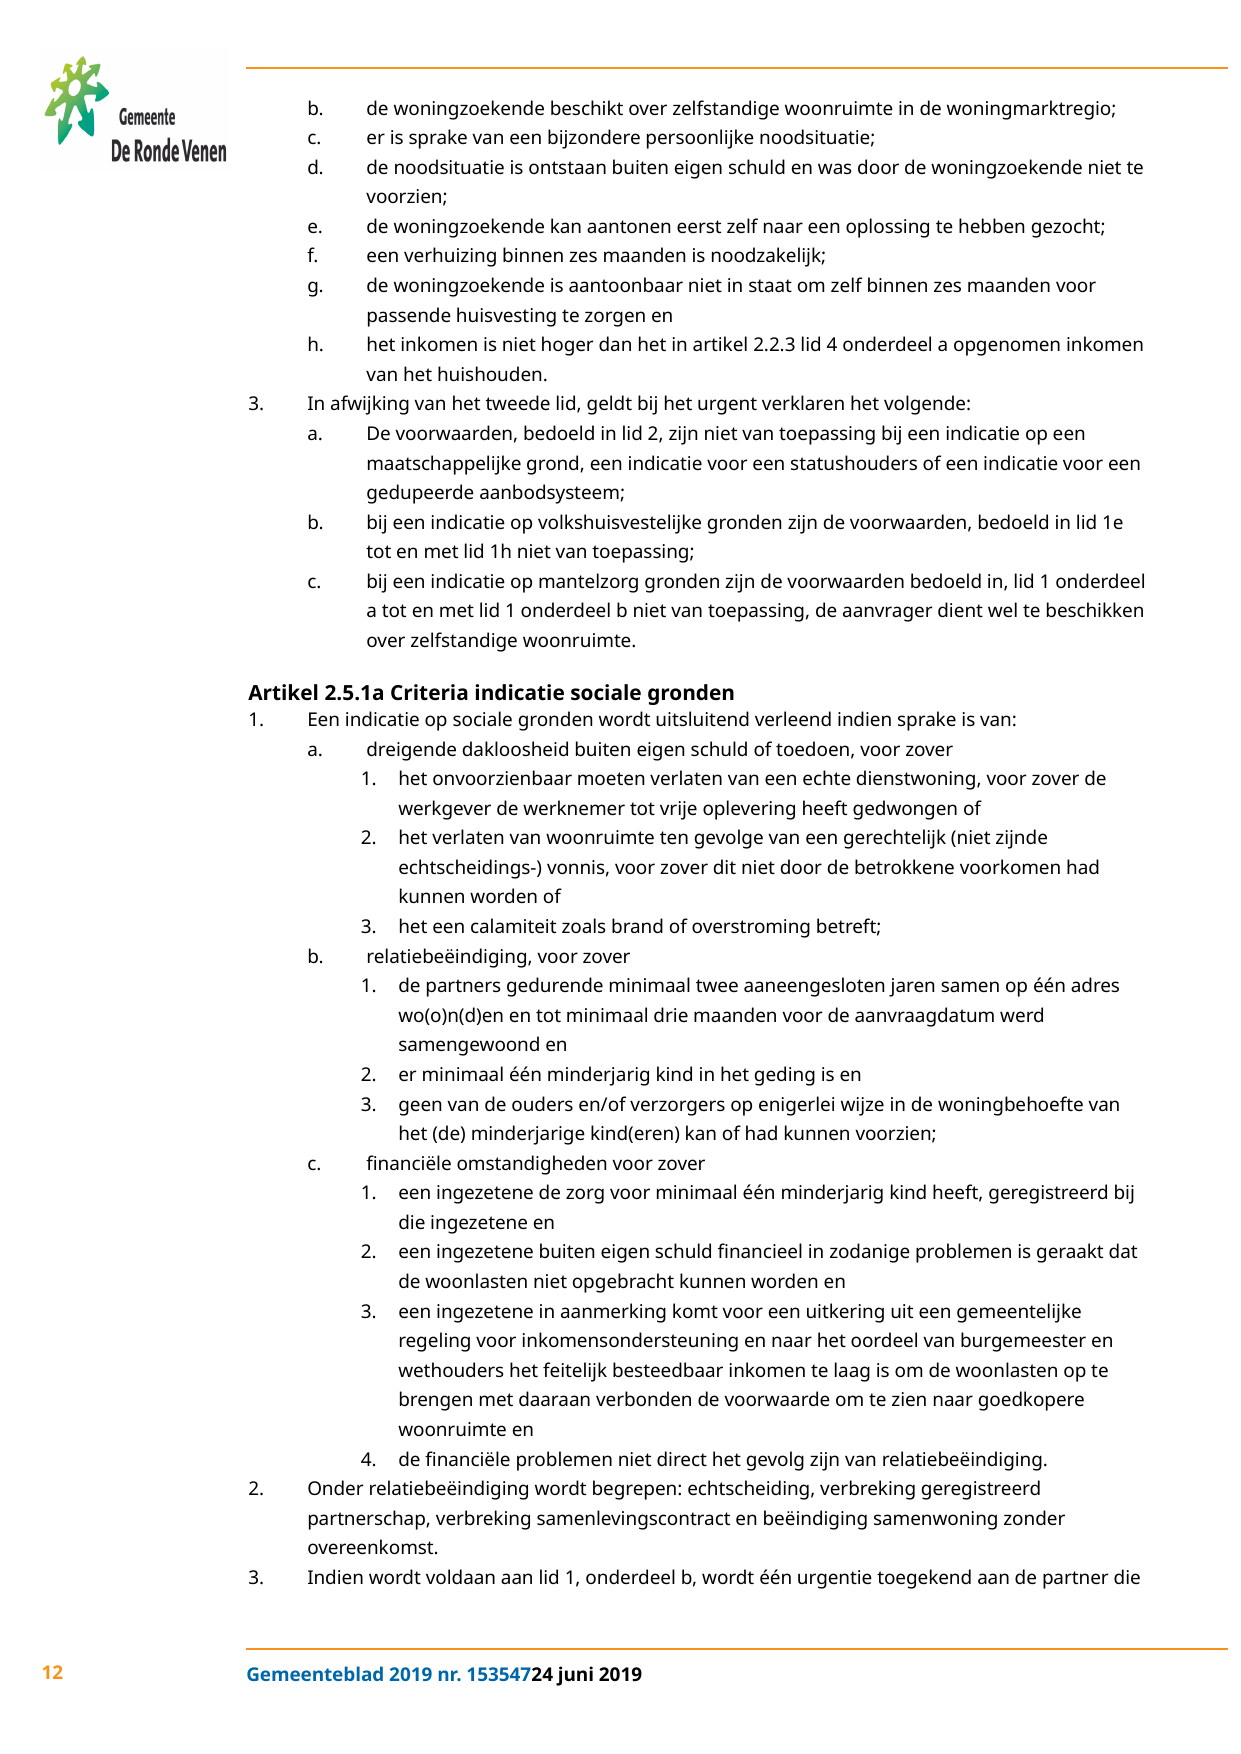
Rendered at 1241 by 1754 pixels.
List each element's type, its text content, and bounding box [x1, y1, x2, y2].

list een verhuizing binnen zes maanden is noodzakelijk; [307, 243, 1152, 268]
list er is sprake van een bijzondere persoonlijke noodsituatie; [307, 124, 1152, 150]
list een ingezetene in aanmerking komt voor een uitkering uit een gemeentelijke regeling voor inkomensondersteuning en naar het oordeel van burgemeester en wethouders het feitelijk besteedbaar inkomen te laag is om de woonlasten op te brengen met daaraan verbonden de voorwaarde om te zien naar goedkopere woonruimte en [361, 1298, 1152, 1442]
list het een calamiteit zoals brand of overstroming betreft; [361, 913, 1152, 939]
list het inkomen is niet hoger dan het in artikel 2.2.3 lid 4 onderdeel a opgenomen inkomen van het huishouden. [307, 331, 1152, 387]
list er minimaal één minderjarig kind in het geding is en [361, 1061, 1152, 1087]
list geen van de ouders en/of verzorgers op enigerlei wijze in de woningbehoefte van het (de) minderjarige kind(eren) kan of had kunnen voorzien; [361, 1091, 1152, 1146]
list het onvoorzienbaar moeten verlaten van een echte dienstwoning, voor zover de werkgever de werknemer tot vrije oplevering heeft gedwongen of [361, 765, 1152, 821]
list financiële omstandigheden voor zover [307, 1150, 1152, 1176]
list Een indicatie op sociale gronden wordt uitsluitend verleend indien sprake is van: [248, 706, 1152, 732]
list Indien wordt voldaan aan lid 1, onderdeel b, wordt één urgentie toegekend aan de partner die [248, 1564, 1152, 1590]
list het verlaten van woonruimte ten gevolge van een gerechtelijk (niet zijnde echtscheidings-) vonnis, voor zover dit niet door de betrokkene voorkomen had kunnen worden of [361, 824, 1152, 909]
list Onder relatiebeëindiging wordt begrepen: echtscheiding, verbreking geregistreerd partnerschap, verbreking samenlevingscontract en beëindiging samenwoning zonder overeenkomst. [248, 1475, 1152, 1560]
list de woningzoekende kan aantonen eerst zelf naar een oplossing te hebben gezocht; [307, 213, 1152, 239]
list bij een indicatie op volkshuisvestelijke gronden zijn de voorwaarden, bedoeld in lid 1e tot en met lid 1h niet van toepassing; [307, 509, 1152, 564]
list de woningzoekende is aantoonbaar niet in staat om zelf binnen zes maanden voor passende huisvesting te zorgen en [307, 272, 1152, 328]
list de partners gedurende minimaal twee aaneengesloten jaren samen op één adres wo(o)n(d)en en tot minimaal drie maanden voor de aanvraagdatum werd samengewoond en [361, 972, 1152, 1057]
list een ingezetene de zorg voor minimaal één minderjarig kind heeft, geregistreerd bij die ingezetene en [361, 1179, 1152, 1235]
list een ingezetene buiten eigen schuld financieel in zodanige problemen is geraakt dat de woonlasten niet opgebracht kunnen worden en [361, 1239, 1152, 1294]
list de financiële problemen niet direct het gevolg zijn van relatiebeëindiging. [361, 1446, 1152, 1471]
list In afwijking van het tweede lid, geldt bij het urgent verklaren het volgende: [248, 391, 1152, 416]
list de noodsituatie is ontstaan buiten eigen schuld en was door de woningzoekende niet te voorzien; [307, 154, 1152, 209]
list dreigende dakloosheid buiten eigen schuld of toedoen, voor zover [307, 736, 1152, 761]
list de woningzoekende beschikt over zelfstandige woonruimte in de woningmarktregio; [307, 95, 1152, 121]
list relatiebeëindiging, voor zover [307, 943, 1152, 968]
text Artikel 2.5.1a Criteria indicatie sociale gronden [248, 678, 1152, 706]
picture [41, 47, 231, 172]
list De voorwaarden, bedoeld in lid 2, zijn niet van toepassing bij een indicatie op een maatschappelijke grond, een indicatie voor een statushouders of een indicatie voor een gedupeerde aanbodsysteem; [307, 420, 1152, 505]
list bij een indicatie op mantelzorg gronden zijn de voorwaarden bedoeld in, lid 1 onderdeel a tot en met lid 1 onderdeel b niet van toepassing, de aanvrager dient wel te beschikken over zelfstandige woonruimte. [307, 568, 1152, 653]
